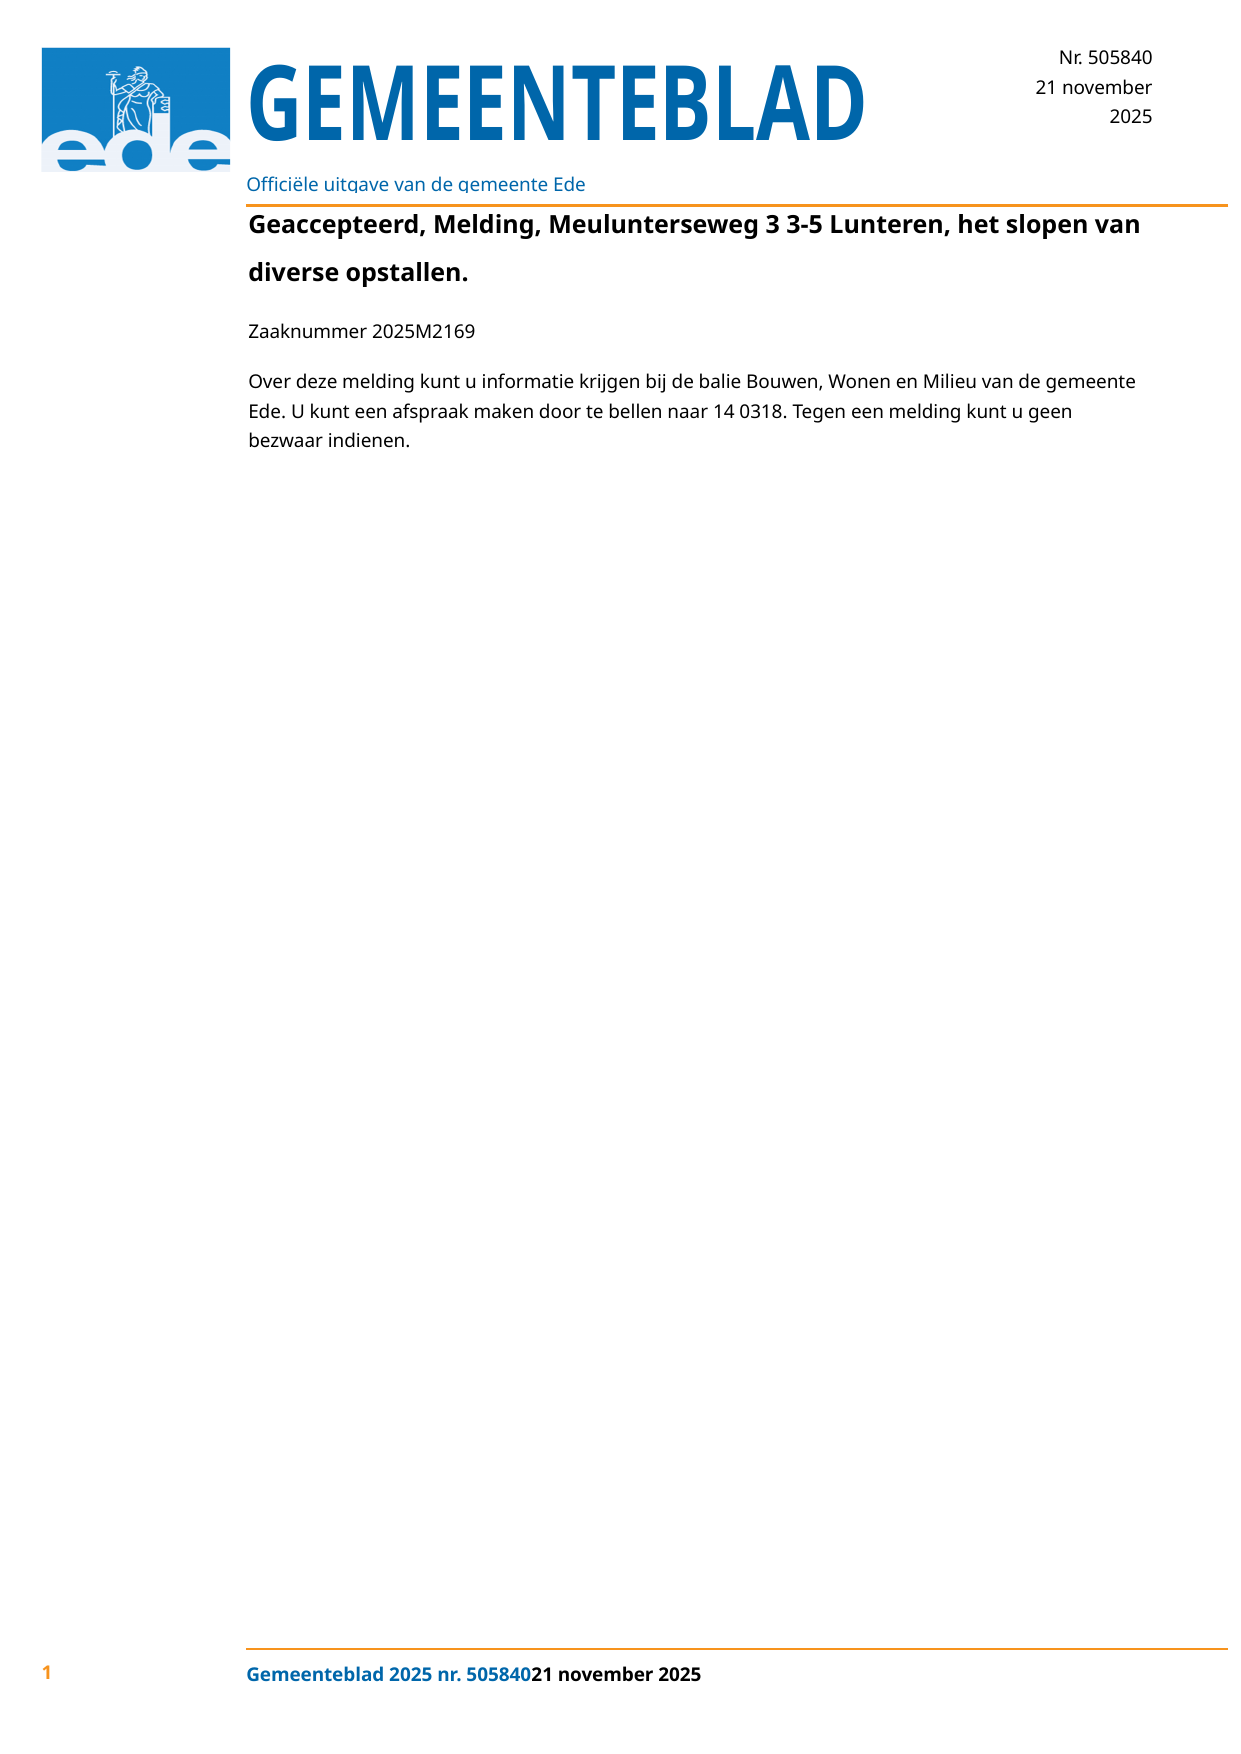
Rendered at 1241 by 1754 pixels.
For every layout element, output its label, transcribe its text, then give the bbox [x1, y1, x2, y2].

picture [41, 47, 231, 172]
text Zaaknummer 2025M2169 [248, 318, 1152, 344]
text Over deze melding kunt u informatie krijgen bij de balie Bouwen, Wonen en Milieu van de gemeente Ede. U kunt een afspraak maken door te bellen naar 14 0318. Tegen een melding kunt u geen bezwaar indienen. [248, 368, 1152, 453]
text Geaccepteerd, Melding, Meulunterseweg 3 3-5 Lunteren, het slopen van diverse opstallen. [248, 207, 1152, 288]
